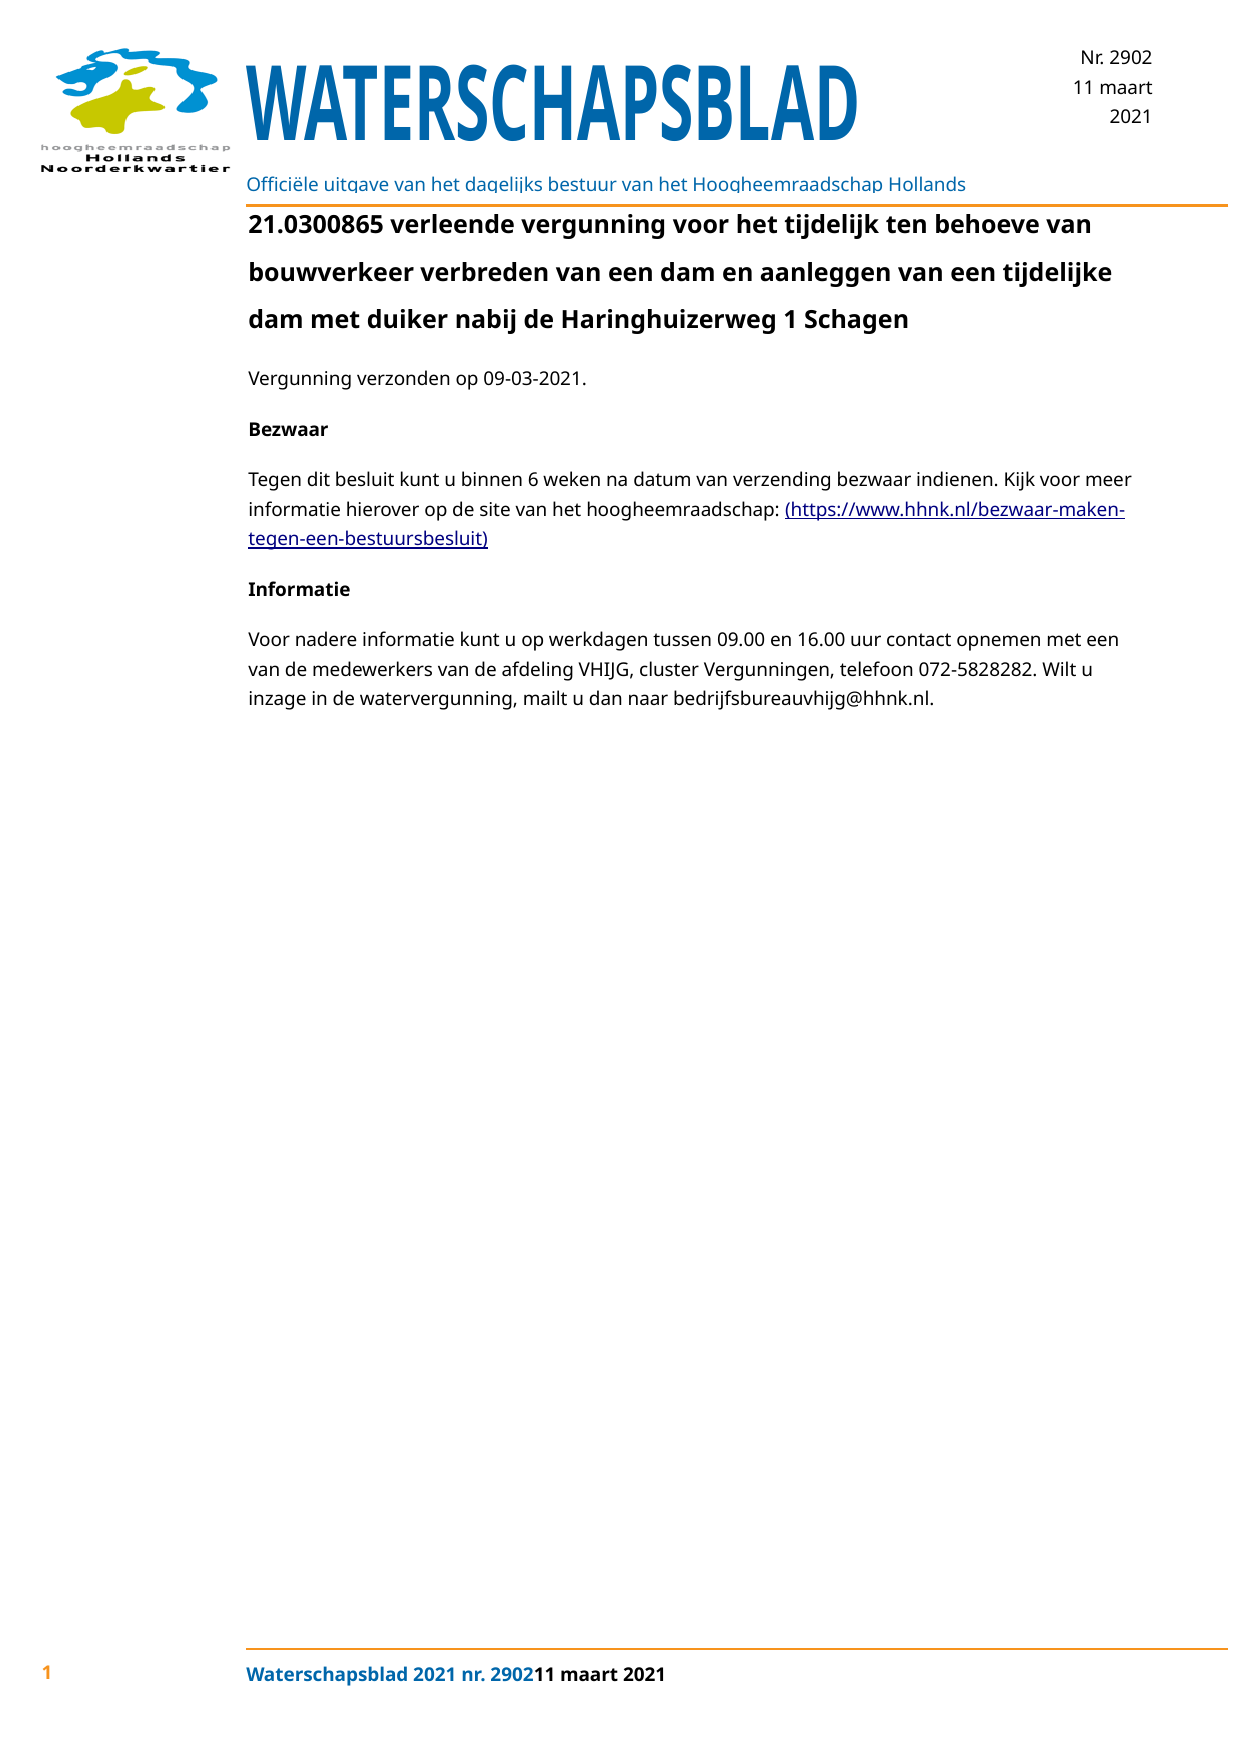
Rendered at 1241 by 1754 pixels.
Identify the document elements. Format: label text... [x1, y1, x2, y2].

text Vergunning verzonden op 09-03-2021. [248, 366, 1152, 391]
picture [41, 47, 231, 172]
text 21.0300865 verleende vergunning voor het tijdelijk ten behoeve van bouwverkeer verbreden van een dam en aanleggen van een tijdelijke dam met duiker nabij de Haringhuizerweg 1 Schagen [248, 207, 1152, 336]
text Informatie [248, 576, 1152, 602]
text Voor nadere informatie kunt u op werkdagen tussen 09.00 en 16.00 uur contact opnemen met een van de medewerkers van de afdeling VHIJG, cluster Vergunningen, telefoon 072-5828282. Wilt u inzage in de watervergunning, mailt u dan naar bedrijfsbureauvhijg@hhnk.nl. [248, 626, 1152, 711]
text Bezwaar [248, 416, 1152, 442]
text Tegen dit besluit kunt u binnen 6 weken na datum van verzending bezwaar indienen. Kijk voor meer informatie hierover op de site van het hoogheemraadschap: (https://www.hhnk.nl/bezwaar-maken-tegen-een-bestuursbesluit) [248, 466, 1152, 551]
